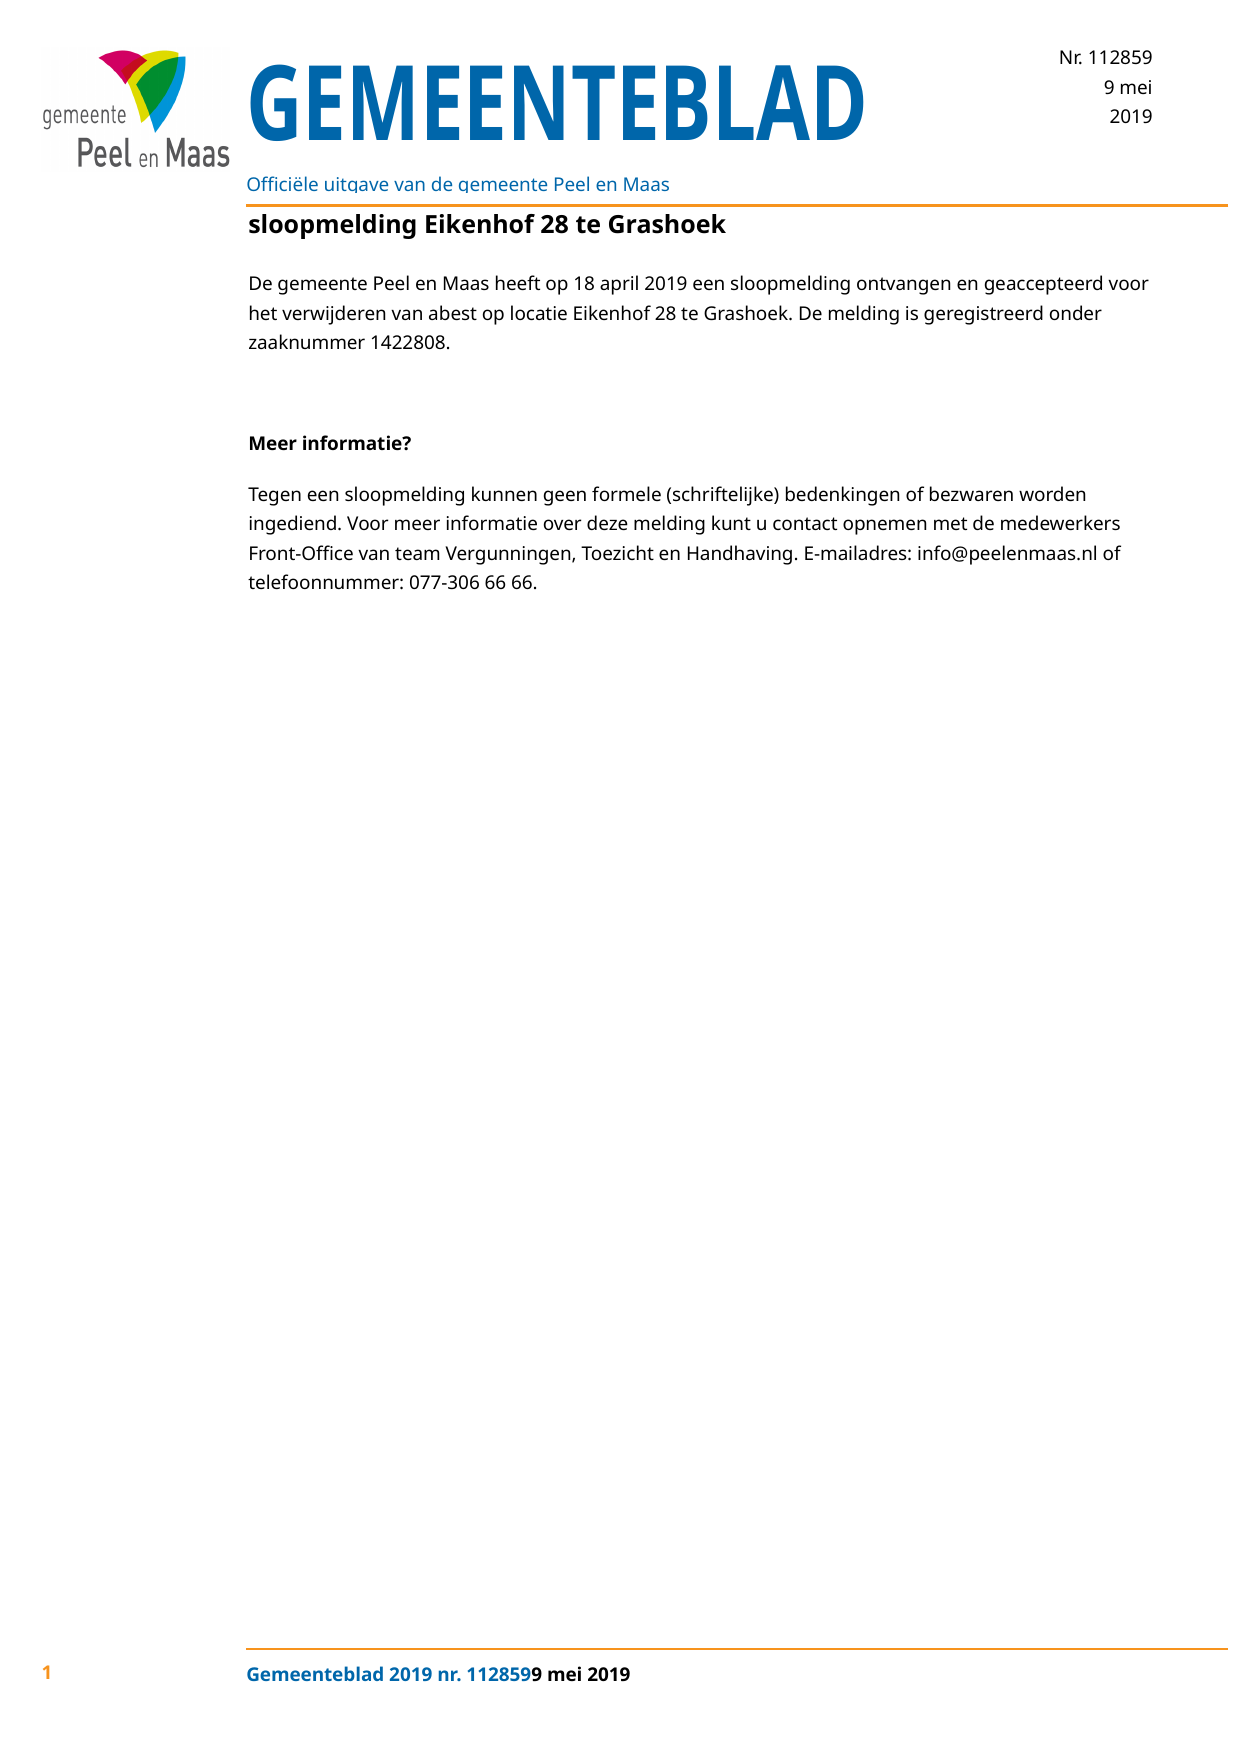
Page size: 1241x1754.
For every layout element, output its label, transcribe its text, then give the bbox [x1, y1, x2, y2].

picture [41, 47, 231, 172]
text Meer informatie? [248, 430, 1152, 456]
text sloopmelding Eikenhof 28 te Grashoek [248, 207, 1152, 241]
text Tegen een sloopmelding kunnen geen formele (schriftelijke) bedenkingen of bezwaren worden ingediend. Voor meer informatie over deze melding kunt u contact opnemen met de medewerkers Front-Office van team Vergunningen, Toezicht en Handhaving. E-mailadres: info@peelenmaas.nl of telefoonnummer: 077-306 66 66. [248, 481, 1152, 595]
text De gemeente Peel en Maas heeft op 18 april 2019 een sloopmelding ontvangen en geaccepteerd voor het verwijderen van abest op locatie Eikenhof 28 te Grashoek. De melding is geregistreerd onder zaaknummer 1422808. [248, 270, 1152, 355]
